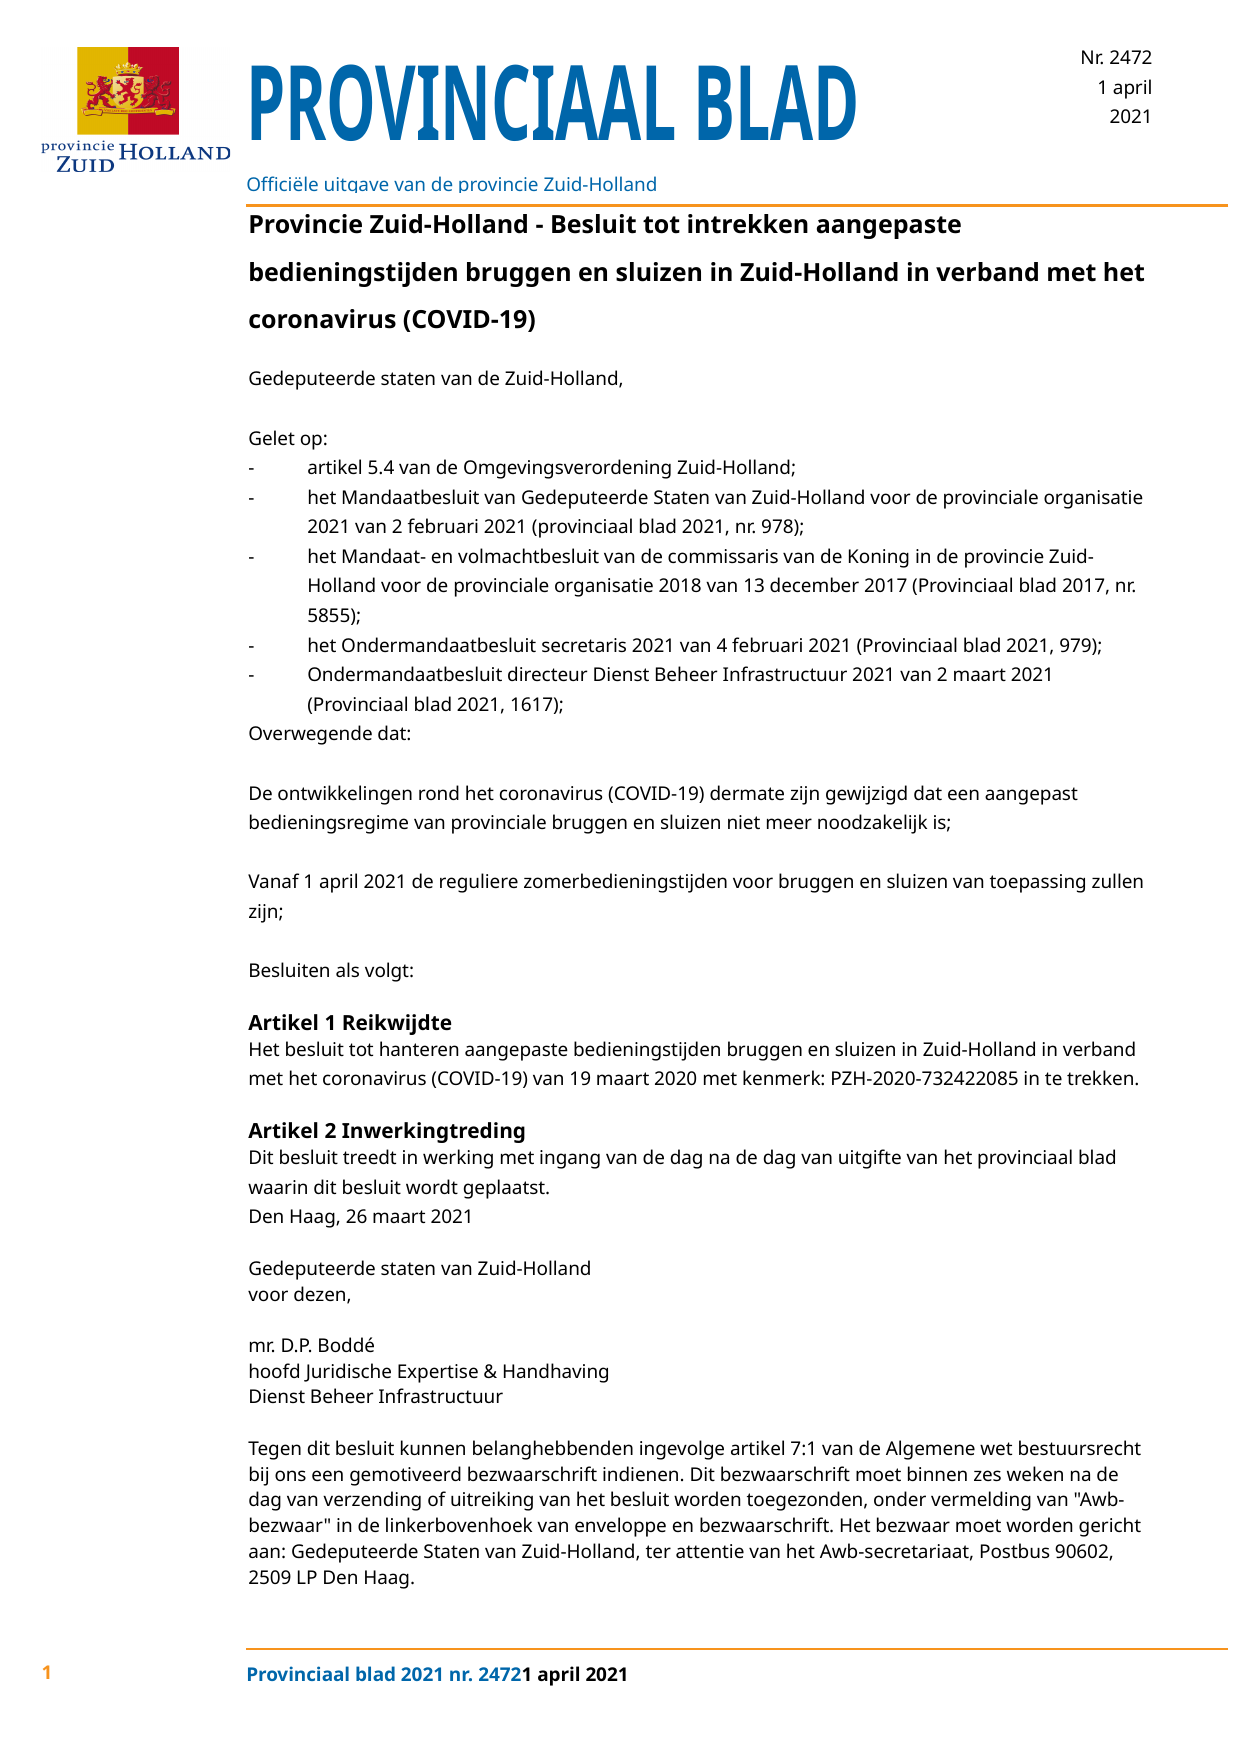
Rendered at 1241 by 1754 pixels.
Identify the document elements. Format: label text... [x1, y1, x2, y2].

text Dit besluit treedt in werking met ingang van de dag na de dag van uitgifte van het provinciaal blad waarin dit besluit wordt geplaatst. [248, 1144, 1152, 1200]
text Dienst Beheer Infrastructuur [248, 1384, 1152, 1409]
list Ondermandaatbesluit directeur Dienst Beheer Infrastructuur 2021 van 2 maart 2021 (Provinciaal blad 2021, 1617); [248, 661, 1152, 717]
text Den Haag, 26 maart 2021 [248, 1204, 1152, 1229]
text Artikel 2 Inwerkingtreding [248, 1116, 1152, 1144]
text De ontwikkelingen rond het coronavirus (COVID-19) dermate zijn gewijzigd dat een aangepast bedieningsregime van provinciale bruggen en sluizen niet meer noodzakelijk is; [248, 780, 1152, 835]
text mr. D.P. Boddé [248, 1332, 1152, 1358]
text Besluiten als volgt: [248, 957, 1152, 983]
picture [41, 47, 231, 172]
text Gedeputeerde staten van de Zuid-Holland, [248, 366, 1152, 391]
text Gedeputeerde staten van Zuid-Holland [248, 1255, 1152, 1281]
text voor dezen, [248, 1281, 1152, 1307]
text Tegen dit besluit kunnen belanghebbenden ingevolge artikel 7:1 van de Algemene wet bestuursrecht bij ons een gemotiveerd bezwaarschrift indienen. Dit bezwaarschrift moet binnen zes weken na de dag van verzending of uitreiking van het besluit worden toegezonden, onder vermelding van "Awb-bezwaar" in de linkerbovenhoek van enveloppe en bezwaarschrift. Het bezwaar moet worden gericht aan: Gedeputeerde Staten van Zuid-Holland, ter attentie van het Awb-secretariaat, Postbus 90602, 2509 LP Den Haag. [248, 1435, 1152, 1589]
text Overwegende dat: [248, 721, 1152, 746]
text hoofd Juridische Expertise & Handhaving [248, 1358, 1152, 1384]
list het Mandaatbesluit van Gedeputeerde Staten van Zuid-Holland voor de provinciale organisatie 2021 van 2 februari 2021 (provinciaal blad 2021, nr. 978); [248, 484, 1152, 539]
text Provincie Zuid-Holland - Besluit tot intrekken aangepaste bedieningstijden bruggen en sluizen in Zuid-Holland in verband met het coronavirus (COVID-19) [248, 207, 1152, 336]
text Artikel 1 Reikwijdte [248, 1008, 1152, 1036]
list artikel 5.4 van de Omgevingsverordening Zuid-Holland; [248, 454, 1152, 480]
list het Mandaat- en volmachtbesluit van de commissaris van de Koning in de provincie Zuid-Holland voor de provinciale organisatie 2018 van 13 december 2017 (Provinciaal blad 2017, nr. 5855); [248, 543, 1152, 628]
text Vanaf 1 april 2021 de reguliere zomerbedieningstijden voor bruggen en sluizen van toepassing zullen zijn; [248, 868, 1152, 924]
text Het besluit tot hanteren aangepaste bedieningstijden bruggen en sluizen in Zuid-Holland in verband met het coronavirus (COVID-19) van 19 maart 2020 met kenmerk: PZH-2020-732422085 in te trekken. [248, 1036, 1152, 1091]
text Gelet op: [248, 425, 1152, 450]
list het Ondermandaatbesluit secretaris 2021 van 4 februari 2021 (Provinciaal blad 2021, 979); [248, 632, 1152, 657]
